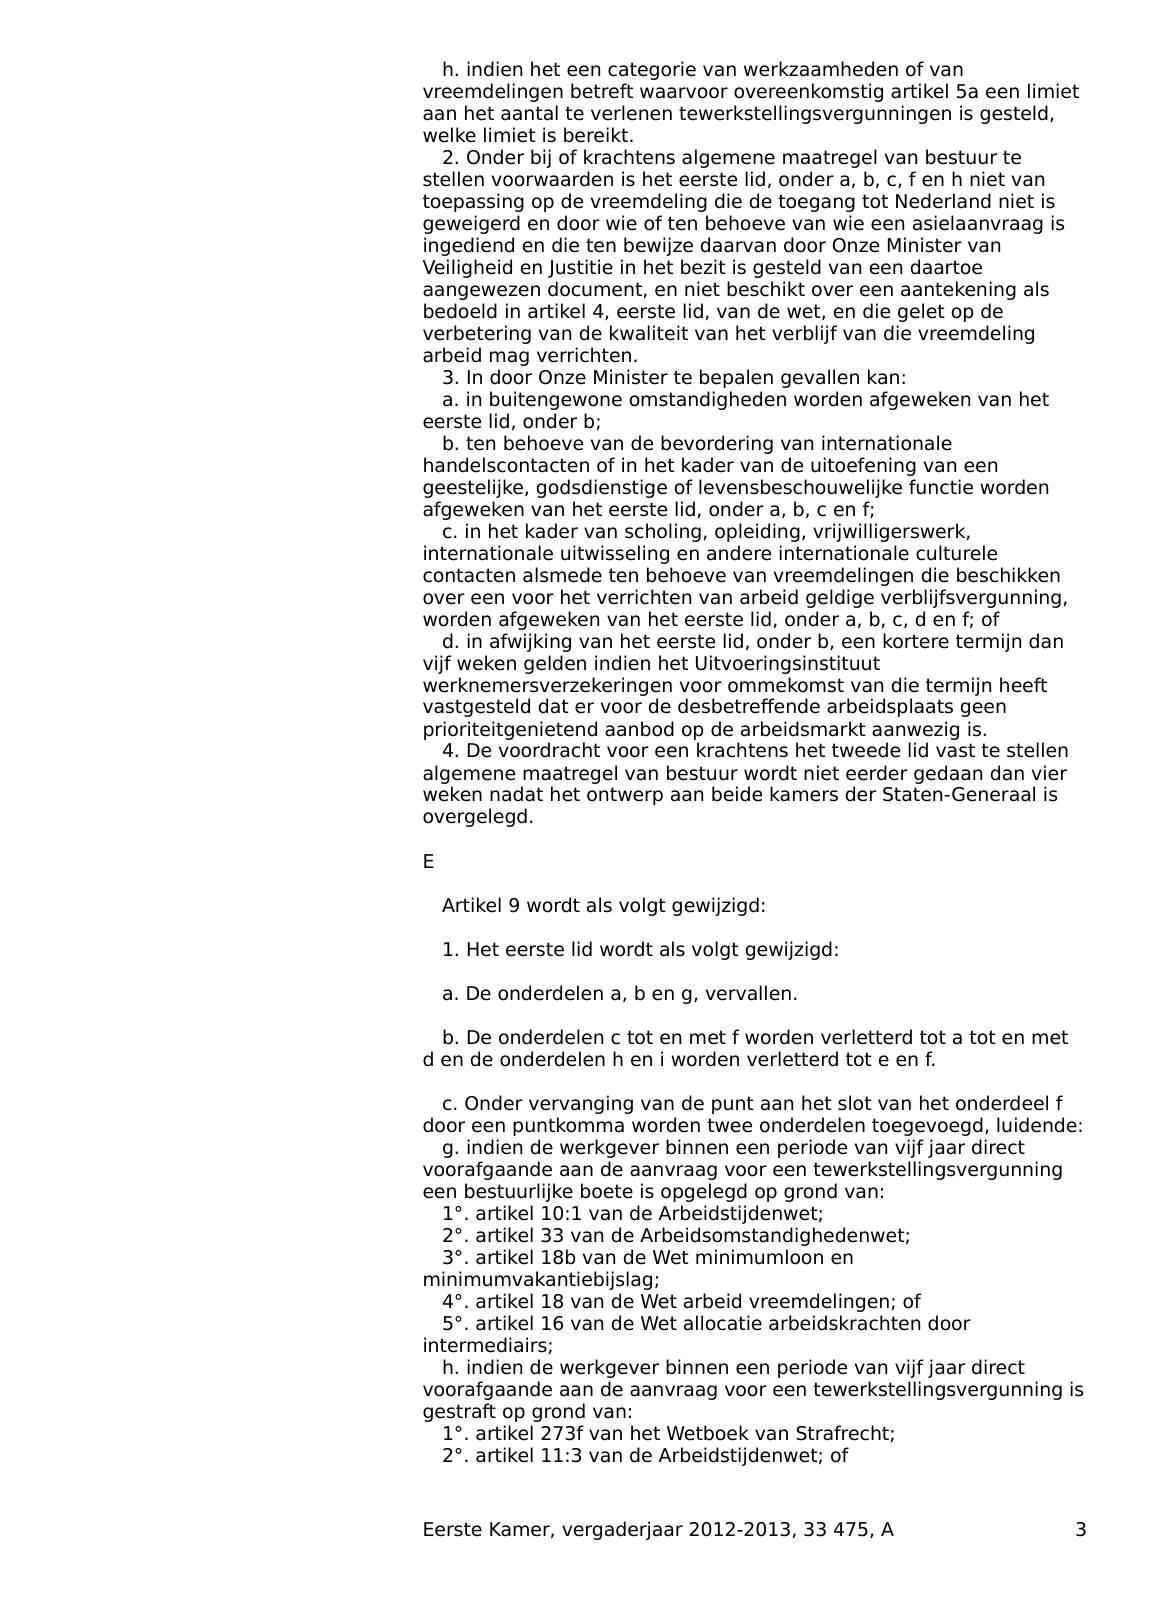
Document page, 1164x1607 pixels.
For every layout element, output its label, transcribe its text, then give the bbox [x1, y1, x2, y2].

text 2°. artikel 33 van de Arbeidsomstandighedenwet; [422, 1225, 1087, 1247]
text a. De onderdelen a, b en g, vervallen. [422, 983, 1087, 1005]
text c. Onder vervanging van de punt aan het slot van het onderdeel f door een puntkomma worden twee onderdelen toegevoegd, luidende: [422, 1093, 1087, 1137]
text a. in buitengewone omstandigheden worden afgeweken van het eerste lid, onder b; [422, 389, 1087, 433]
text 4. De voordracht voor een krachtens het tweede lid vast te stellen algemene maatregel van bestuur wordt niet eerder gedaan dan vier weken nadat het ontwerp aan beide kamers der Staten-Generaal is overgelegd. [422, 740, 1087, 828]
text 3. In door Onze Minister te bepalen gevallen kan: [422, 367, 1087, 389]
text E [422, 851, 1087, 872]
text 5°. artikel 16 van de Wet allocatie arbeidskrachten door intermediairs; [422, 1313, 1087, 1357]
text Artikel 9 wordt als volgt gewijzigd: [422, 895, 1087, 917]
text 1°. artikel 10:1 van de Arbeidstijdenwet; [422, 1203, 1087, 1225]
text 1. Het eerste lid wordt als volgt gewijzigd: [422, 939, 1087, 961]
text b. De onderdelen c tot en met f worden verletterd tot a tot en met d en de onderdelen h en i worden verletterd tot e en f. [422, 1027, 1087, 1071]
text c. in het kader van scholing, opleiding, vrijwilligerswerk, internationale uitwisseling en andere internationale culturele contacten alsmede ten behoeve van vreemdelingen die beschikken over een voor het verrichten van arbeid geldige verblijfsvergunning, worden afgeweken van het eerste lid, onder a, b, c, d en f; of [422, 521, 1087, 631]
text g. indien de werkgever binnen een periode van vijf jaar direct voorafgaande aan de aanvraag voor een tewerkstellingsvergunning een bestuurlijke boete is opgelegd op grond van: [422, 1137, 1087, 1203]
text 4°. artikel 18 van de Wet arbeid vreemdelingen; of [422, 1291, 1087, 1313]
text 1°. artikel 273f van het Wetboek van Strafrecht; [422, 1423, 1087, 1445]
text h. indien het een categorie van werkzaamheden of van vreemdelingen betreft waarvoor overeenkomstig artikel 5a een limiet aan het aantal te verlenen tewerkstellingsvergunningen is gesteld, welke limiet is bereikt. [422, 59, 1087, 147]
text h. indien de werkgever binnen een periode van vijf jaar direct voorafgaande aan de aanvraag voor een tewerkstellingsvergunning is gestraft op grond van: [422, 1357, 1087, 1423]
text 2°. artikel 11:3 van de Arbeidstijdenwet; of [422, 1445, 1087, 1467]
text d. in afwijking van het eerste lid, onder b, een kortere termijn dan vijf weken gelden indien het Uitvoeringsinstituut werknemersverzekeringen voor ommekomst van die termijn heeft vastgesteld dat er voor de desbetreffende arbeidsplaats geen prioriteitgenietend aanbod op de arbeidsmarkt aanwezig is. [422, 631, 1087, 740]
text b. ten behoeve van de bevordering van internationale handelscontacten of in het kader van de uitoefening van een geestelijke, godsdienstige of levensbeschouwelijke functie worden afgeweken van het eerste lid, onder a, b, c en f; [422, 433, 1087, 521]
text 3°. artikel 18b van de Wet minimumloon en minimumvakantiebijslag; [422, 1247, 1087, 1291]
text 2. Onder bij of krachtens algemene maatregel van bestuur te stellen voorwaarden is het eerste lid, onder a, b, c, f en h niet van toepassing op de vreemdeling die de toegang tot Nederland niet is geweigerd en door wie of ten behoeve van wie een asielaanvraag is ingediend en die ten bewijze daarvan door Onze Minister van Veiligheid en Justitie in het bezit is gesteld van een daartoe aangewezen document, en niet beschikt over een aantekening als bedoeld in artikel 4, eerste lid, van de wet, en die gelet op de verbetering van de kwaliteit van het verblijf van die vreemdeling arbeid mag verrichten. [422, 147, 1087, 367]
